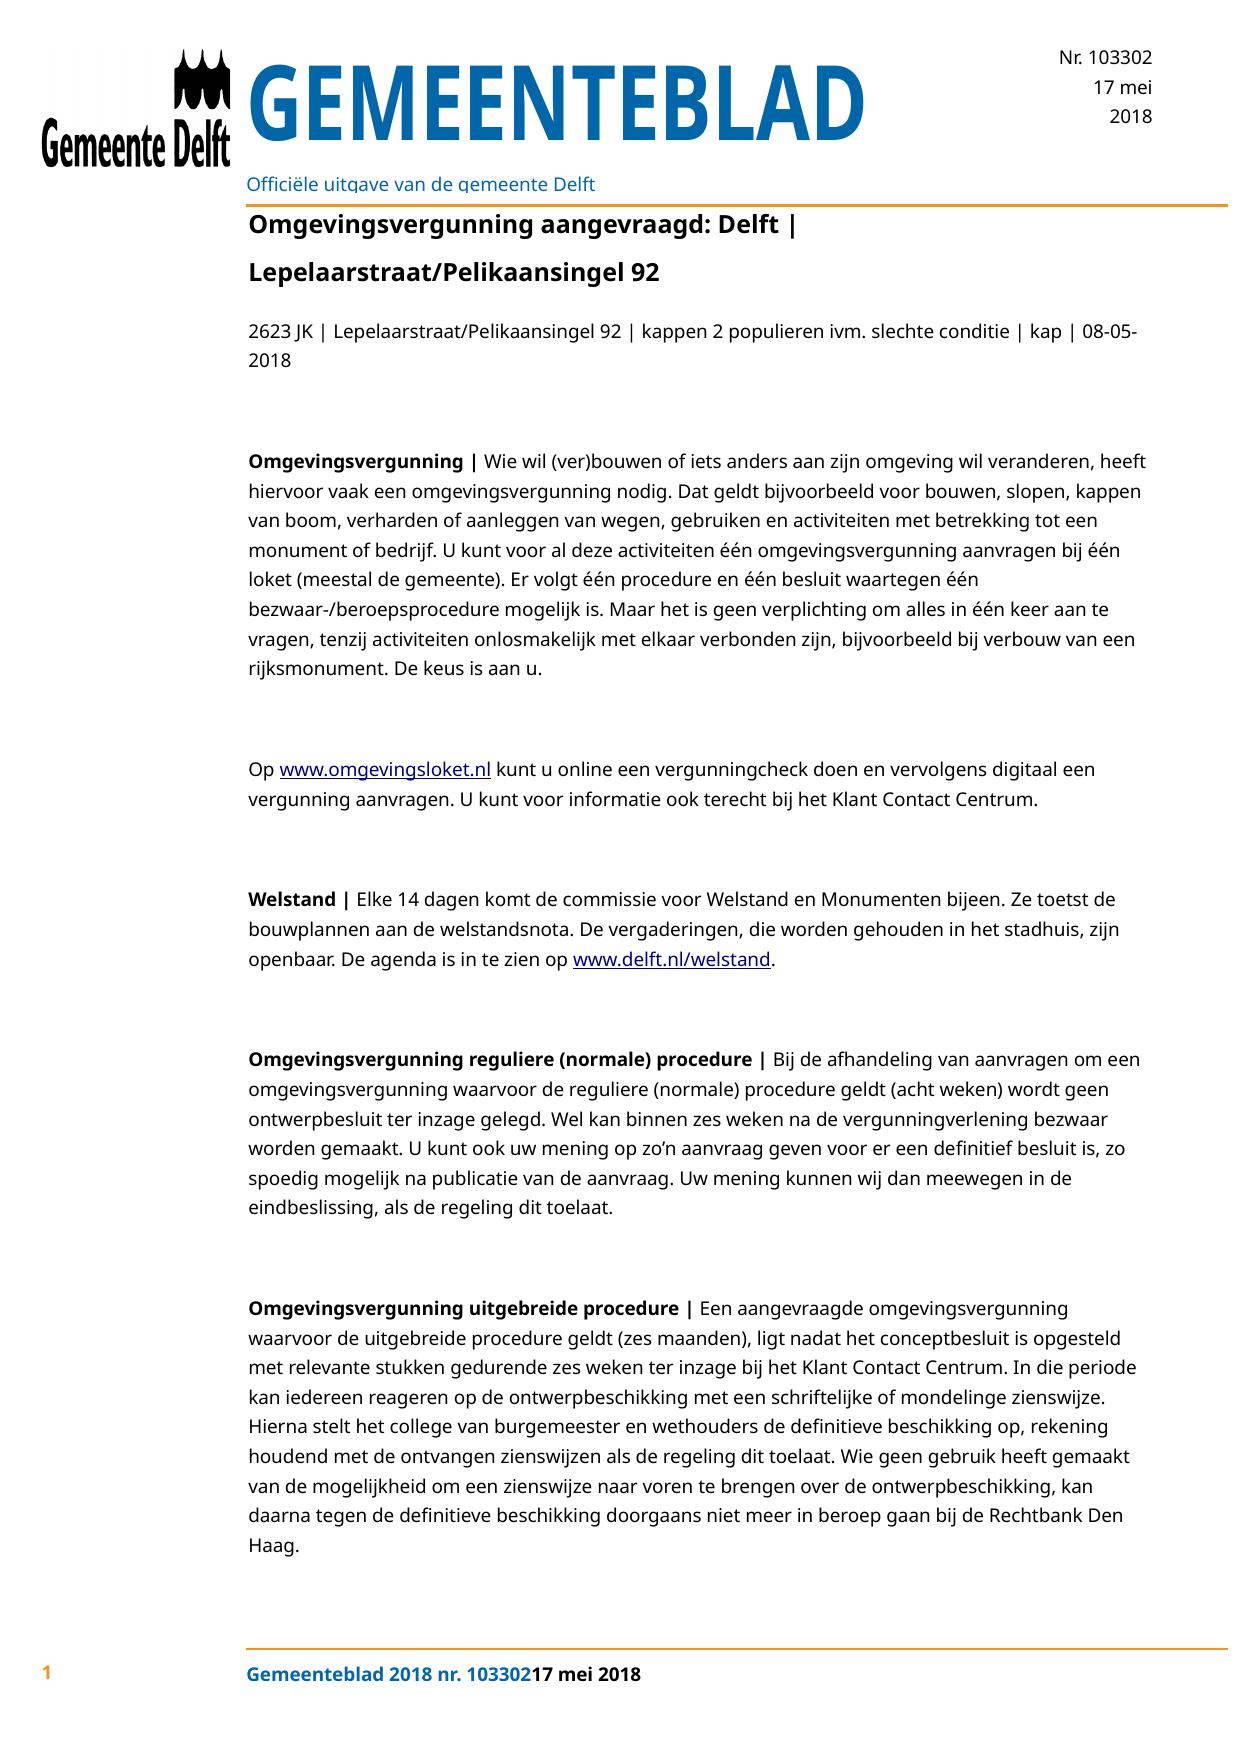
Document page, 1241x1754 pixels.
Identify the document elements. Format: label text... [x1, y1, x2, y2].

text Op www.omgevingsloket.nl kunt u online een vergunningcheck doen en vervolgens digitaal een vergunning aanvragen. U kunt voor informatie ook terecht bij het Klant Contact Centrum. [248, 756, 1152, 812]
text Omgevingsvergunning reguliere (normale) procedure | Bij de afhandeling van aanvragen om een omgevingsvergunning waarvoor de reguliere (normale) procedure geldt (acht weken) wordt geen ontwerpbesluit ter inzage gelegd. Wel kan binnen zes weken na de vergunningverlening bezwaar worden gemaakt. U kunt ook uw mening op zo’n aanvraag geven voor er een definitief besluit is, zo spoedig mogelijk na publicatie van de aanvraag. Uw mening kunnen wij dan meewegen in de eindbeslissing, als de regeling dit toelaat. [248, 1047, 1152, 1220]
text Omgevingsvergunning | Wie wil (ver)bouwen of iets anders aan zijn omgeving wil veranderen, heeft hiervoor vaak een omgevingsvergunning nodig. Dat geldt bijvoorbeeld voor bouwen, slopen, kappen van boom, verharden of aanleggen van wegen, gebruiken en activiteiten met betrekking tot een monument of bedrijf. U kunt voor al deze activiteiten één omgevingsvergunning aanvragen bij één loket (meestal de gemeente). Er volgt één procedure en één besluit waartegen één bezwaar-/beroepsprocedure mogelijk is. Maar het is geen verplichting om alles in één keer aan te vragen, tenzij activiteiten onlosmakelijk met elkaar verbonden zijn, bijvoorbeeld bij verbouw van een rijksmonument. De keus is aan u. [248, 448, 1152, 681]
text 2623 JK | Lepelaarstraat/Pelikaansingel 92 | kappen 2 populieren ivm. slechte conditie | kap | 08-05-2018 [248, 318, 1152, 373]
text Omgevingsvergunning aangevraagd: Delft | Lepelaarstraat/Pelikaansingel 92 [248, 207, 1152, 288]
picture [41, 47, 231, 172]
text Omgevingsvergunning uitgebreide procedure | Een aangevraagde omgevingsvergunning waarvoor de uitgebreide procedure geldt (zes maanden), ligt nadat het conceptbesluit is opgesteld met relevante stukken gedurende zes weken ter inzage bij het Klant Contact Centrum. In die periode kan iedereen reageren op de ontwerpbeschikking met een schriftelijke of mondelinge zienswijze. Hierna stelt het college van burgemeester en wethouders de definitieve beschikking op, rekening houdend met de ontvangen zienswijzen als de regeling dit toelaat. Wie geen gebruik heeft gemaakt van de mogelijkheid om een zienswijze naar voren te brengen over de ontwerpbeschikking, kan daarna tegen de definitieve beschikking doorgaans niet meer in beroep gaan bij de Rechtbank Den Haag. [248, 1295, 1152, 1558]
text Welstand | Elke 14 dagen komt de commissie voor Welstand en Monumenten bijeen. Ze toetst de bouwplannen aan de welstandsnota. De vergaderingen, die worden gehouden in het stadhuis, zijn openbaar. De agenda is in te zien op www.delft.nl/welstand. [248, 887, 1152, 972]
